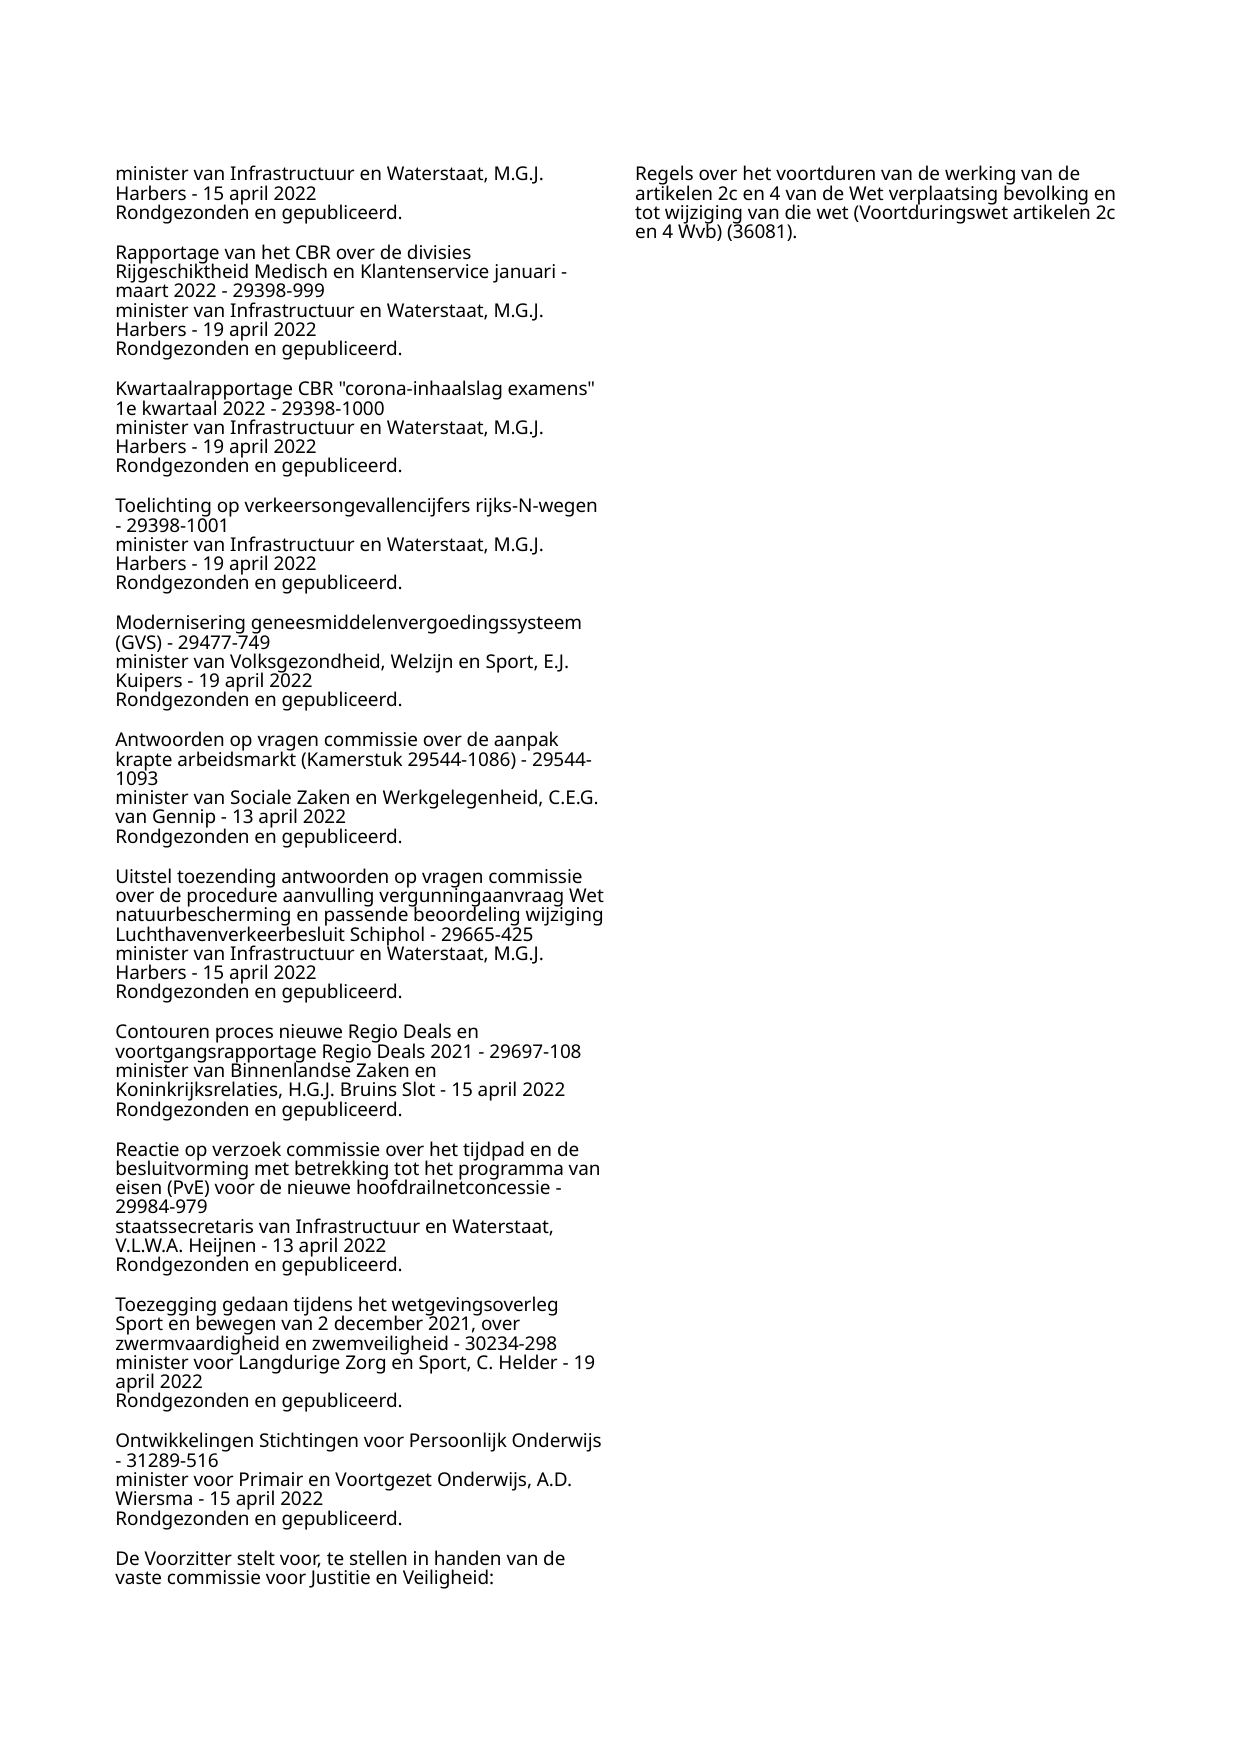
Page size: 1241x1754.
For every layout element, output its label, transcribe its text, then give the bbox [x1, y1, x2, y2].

text minister van Volksgezondheid, Welzijn en Sport, E.J. Kuipers - 19 april 2022 [115, 653, 605, 691]
text minister voor Langdurige Zorg en Sport, C. Helder - 19 april 2022 [115, 1354, 605, 1392]
text minister voor Primair en Voortgezet Onderwijs, A.D. Wiersma - 15 april 2022 [115, 1471, 605, 1509]
text Reactie op verzoek commissie over het tijdpad en de besluitvorming met betrekking tot het programma van eisen (PvE) voor de nieuwe hoofdrailnetconcessie - 29984-979 [115, 1141, 605, 1218]
text minister van Infrastructuur en Waterstaat, M.G.J. Harbers - 15 april 2022 [115, 945, 605, 983]
text Rondgezonden en gepubliceerd. [115, 574, 605, 594]
text Ontwikkelingen Stichtingen voor Persoonlijk Onderwijs - 31289-516 [115, 1432, 605, 1471]
text Rondgezonden en gepubliceerd. [115, 828, 605, 847]
text Uitstel toezending antwoorden op vragen commissie over de procedure aanvulling vergunningaanvraag Wet natuurbescherming en passende beoordeling wijziging Luchthavenverkeerbesluit Schiphol - 29665-425 [115, 868, 605, 945]
text minister van Binnenlandse Zaken en Koninkrijksrelaties, H.G.J. Bruins Slot - 15 april 2022 [115, 1062, 605, 1101]
text Rondgezonden en gepubliceerd. [115, 1256, 605, 1275]
text minister van Infrastructuur en Waterstaat, M.G.J. Harbers - 19 april 2022 [115, 302, 605, 340]
text staatssecretaris van Infrastructuur en Waterstaat, V.L.W.A. Heijnen - 13 april 2022 [115, 1218, 605, 1256]
text Rondgezonden en gepubliceerd. [115, 340, 605, 359]
text Contouren proces nieuwe Regio Deals en voortgangsrapportage Regio Deals 2021 - 29697-108 [115, 1023, 605, 1062]
text Rondgezonden en gepubliceerd. [115, 1392, 605, 1412]
text Rondgezonden en gepubliceerd. [115, 204, 605, 223]
text Toelichting op verkeersongevallencijfers rijks-N-wegen - 29398-1001 [115, 497, 605, 536]
text Toezegging gedaan tijdens het wetgevingsoverleg Sport en bewegen van 2 december 2021, over zwermvaardigheid en zwemveiligheid - 30234-298 [115, 1296, 605, 1354]
text Kwartaalrapportage CBR "corona-inhaalslag examens" 1e kwartaal 2022 - 29398-1000 [115, 380, 605, 419]
text Rondgezonden en gepubliceerd. [115, 983, 605, 1003]
text Modernisering geneesmiddelenvergoedingssysteem (GVS) - 29477-749 [115, 614, 605, 653]
text Rondgezonden en gepubliceerd. [115, 691, 605, 711]
text Rapportage van het CBR over de divisies Rijgeschiktheid Medisch en Klantenservice januari - maart 2022 - 29398-999 [115, 244, 605, 302]
text Regels over het voortduren van de werking van de artikelen 2c en 4 van de Wet verplaatsing bevolking en tot wijziging van die wet (Voortduringswet artikelen 2c en 4 Wvb) (36081). [635, 165, 1125, 242]
text minister van Infrastructuur en Waterstaat, M.G.J. Harbers - 19 april 2022 [115, 419, 605, 457]
text Antwoorden op vragen commissie over de aanpak krapte arbeidsmarkt (Kamerstuk 29544-1086) - 29544-1093 [115, 731, 605, 789]
text minister van Infrastructuur en Waterstaat, M.G.J. Harbers - 15 april 2022 [115, 165, 605, 204]
text Rondgezonden en gepubliceerd. [115, 1101, 605, 1120]
text Rondgezonden en gepubliceerd. [115, 457, 605, 477]
text De Voorzitter stelt voor, te stellen in handen van de vaste commissie voor Justitie en Veiligheid: [115, 1549, 605, 1588]
text minister van Sociale Zaken en Werkgelegenheid, C.E.G. van Gennip - 13 april 2022 [115, 789, 605, 828]
text minister van Infrastructuur en Waterstaat, M.G.J. Harbers - 19 april 2022 [115, 536, 605, 574]
text Rondgezonden en gepubliceerd. [115, 1509, 605, 1529]
